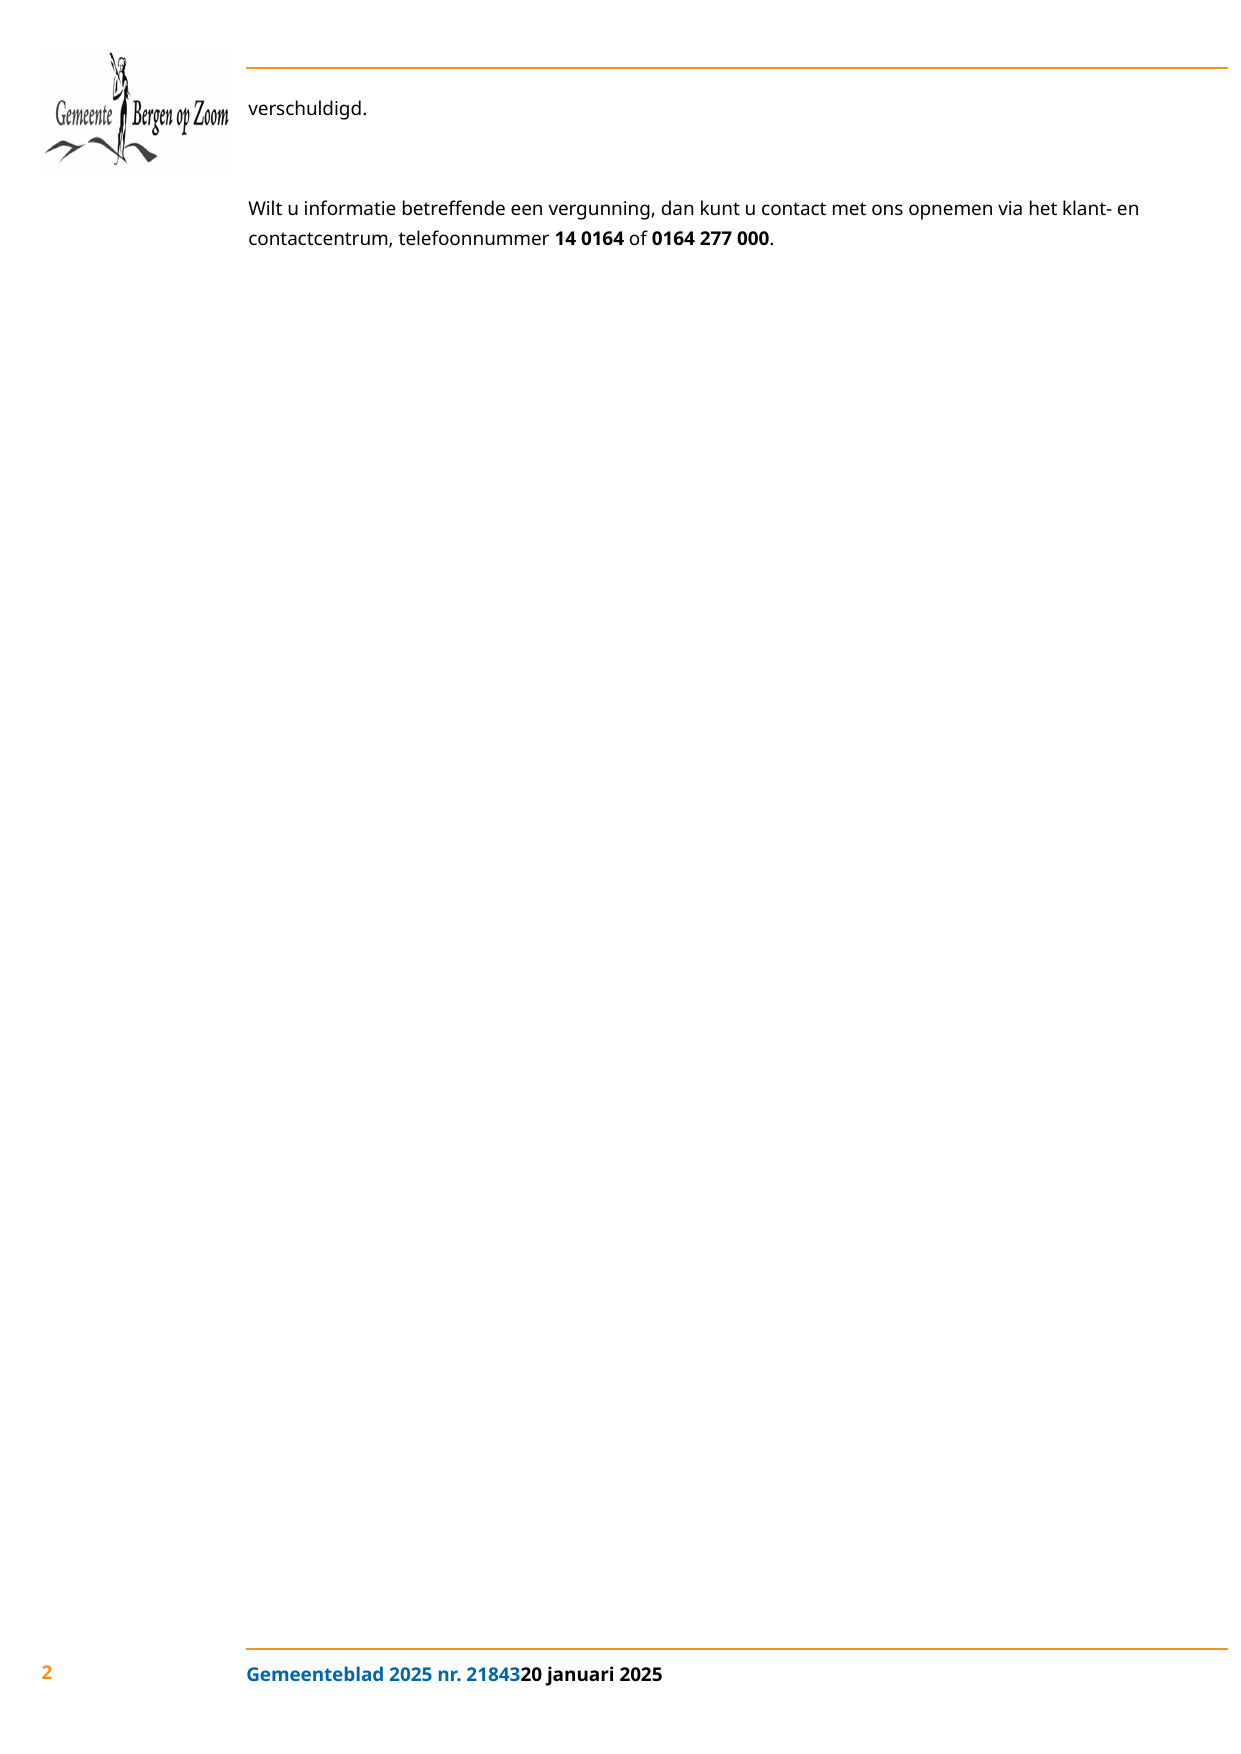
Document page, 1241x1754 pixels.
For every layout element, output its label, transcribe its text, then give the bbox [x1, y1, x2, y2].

picture [41, 47, 231, 172]
text Wilt u informatie betreffende een vergunning, dan kunt u contact met ons opnemen via het klant- en contactcentrum, telefoonnummer 14 0164 of 0164 277 000. [248, 196, 1152, 251]
text verschuldigd. [248, 95, 1152, 121]
